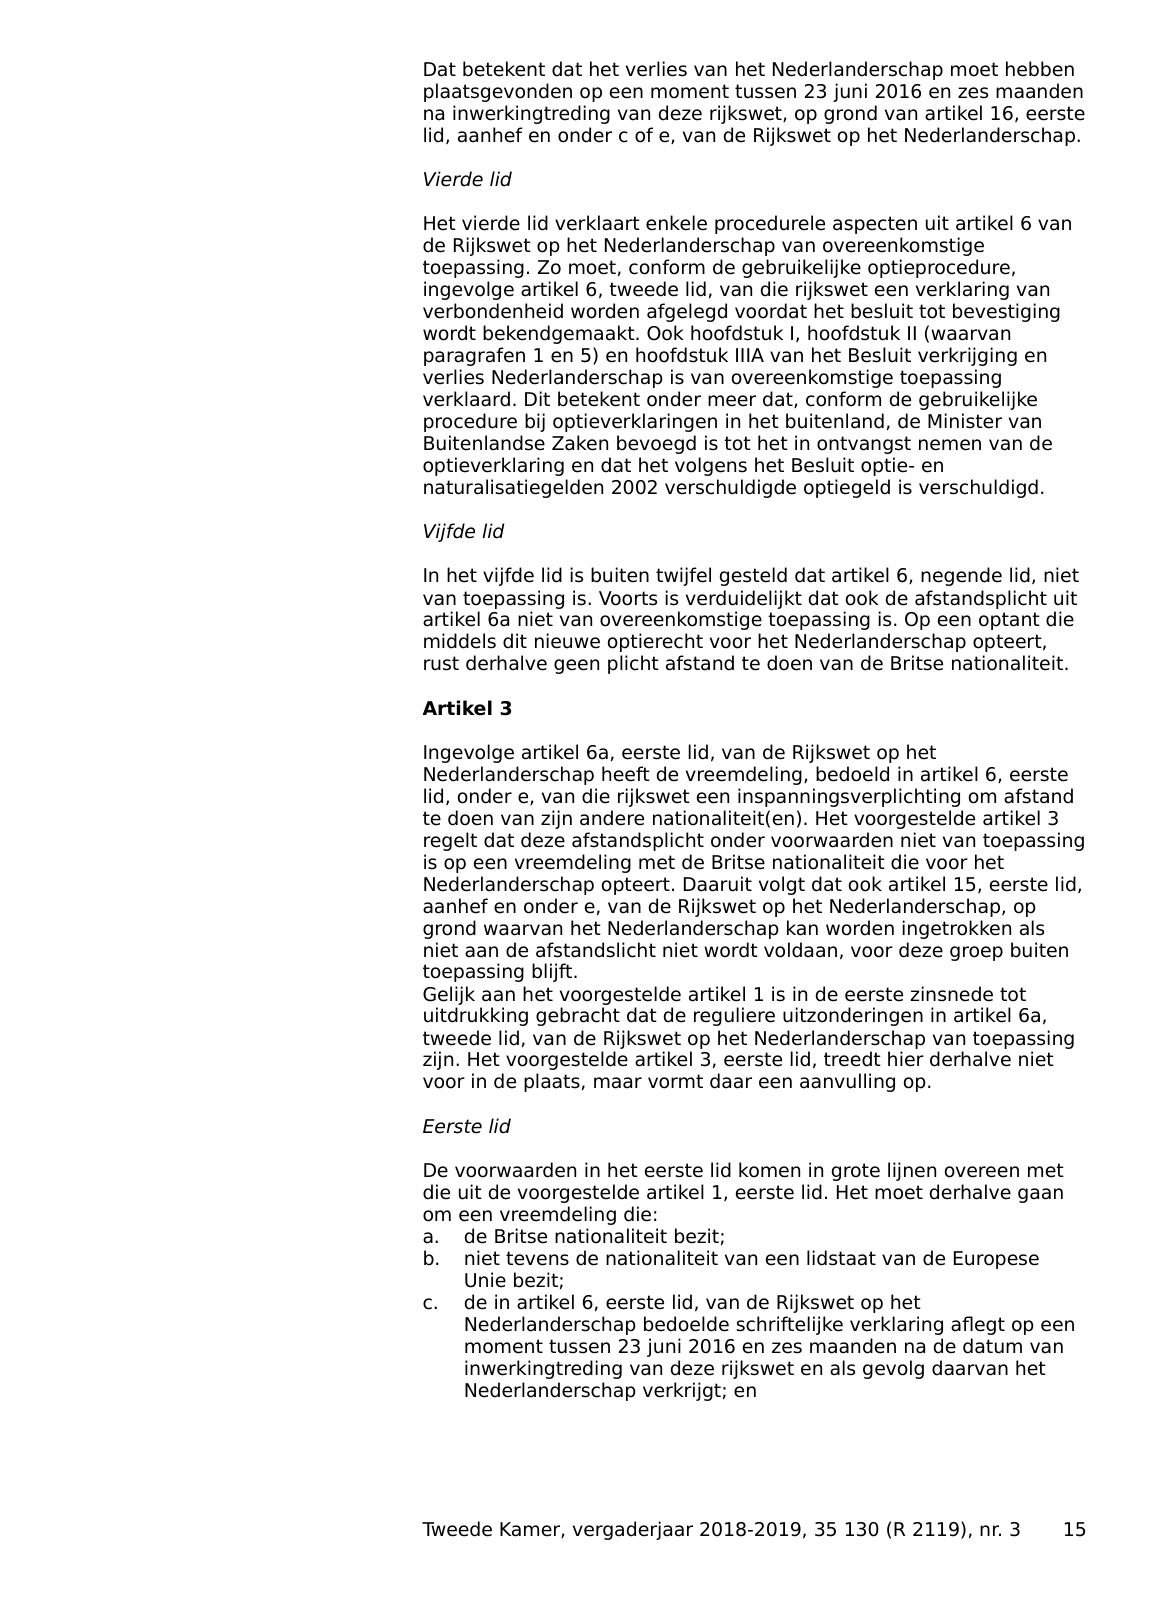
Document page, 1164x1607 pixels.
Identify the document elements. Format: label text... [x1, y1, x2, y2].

text Het vierde lid verklaart enkele procedurele aspecten uit artikel 6 van de Rijkswet op het Nederlanderschap van overeenkomstige toepassing. Zo moet, conform de gebruikelijke optieprocedure, ingevolge artikel 6, tweede lid, van die rijkswet een verklaring van verbondenheid worden afgelegd voordat het besluit tot bevestiging wordt bekendgemaakt. Ook hoofdstuk I, hoofdstuk II (waarvan paragrafen 1 en 5) en hoofdstuk IIIA van het Besluit verkrijging en verlies Nederlanderschap is van overeenkomstige toepassing verklaard. Dit betekent onder meer dat, conform de gebruikelijke procedure bij optieverklaringen in het buitenland, de Minister van Buitenlandse Zaken bevoegd is tot het in ontvangst nemen van de optieverklaring en dat het volgens het Besluit optie- en naturalisatiegelden 2002 verschuldigde optiegeld is verschuldigd. [422, 213, 1087, 499]
text Gelijk aan het voorgestelde artikel 1 is in de eerste zinsnede tot uitdrukking gebracht dat de reguliere uitzonderingen in artikel 6a, tweede lid, van de Rijkswet op het Nederlanderschap van toepassing zijn. Het voorgestelde artikel 3, eerste lid, treedt hier derhalve niet voor in de plaats, maar vormt daar een aanvulling op. [422, 983, 1087, 1093]
subtitle Vierde lid [422, 169, 1087, 191]
text Dat betekent dat het verlies van het Nederlanderschap moet hebben plaatsgevonden op een moment tussen 23 juni 2016 en zes maanden na inwerkingtreding van deze rijkswet, op grond van artikel 16, eerste lid, aanhef en onder c of e, van de Rijkswet op het Nederlanderschap. [422, 59, 1087, 147]
subtitle Vijfde lid [422, 521, 1087, 543]
text Ingevolge artikel 6a, eerste lid, van de Rijkswet op het Nederlanderschap heeft de vreemdeling, bedoeld in artikel 6, eerste lid, onder e, van die rijkswet een inspanningsverplichting om afstand te doen van zijn andere nationaliteit(en). Het voorgestelde artikel 3 regelt dat deze afstandsplicht onder voorwaarden niet van toepassing is op een vreemdeling met de Britse nationaliteit die voor het Nederlanderschap opteert. Daaruit volgt dat ook artikel 15, eerste lid, aanhef en onder e, van de Rijkswet op het Nederlanderschap, op grond waarvan het Nederlanderschap kan worden ingetrokken als niet aan de afstandslicht niet wordt voldaan, voor deze groep buiten toepassing blijft. [422, 742, 1087, 983]
text a. de Britse nationaliteit bezit; [422, 1226, 1087, 1248]
text c. de in artikel 6, eerste lid, van de Rijkswet op het Nederlanderschap bedoelde schriftelijke verklaring aflegt op een moment tussen 23 juni 2016 en zes maanden na de datum van inwerkingtreding van deze rijkswet en als gevolg daarvan het Nederlanderschap verkrijgt; en [422, 1292, 1087, 1401]
subtitle Eerste lid [422, 1116, 1087, 1137]
text b. niet tevens de nationaliteit van een lidstaat van de Europese Unie bezit; [422, 1248, 1087, 1292]
text In het vijfde lid is buiten twijfel gesteld dat artikel 6, negende lid, niet van toepassing is. Voorts is verduidelijkt dat ook de afstandsplicht uit artikel 6a niet van overeenkomstige toepassing is. Op een optant die middels dit nieuwe optierecht voor het Nederlanderschap opteert, rust derhalve geen plicht afstand te doen van de Britse nationaliteit. [422, 565, 1087, 675]
text De voorwaarden in het eerste lid komen in grote lijnen overeen met die uit de voorgestelde artikel 1, eerste lid. Het moet derhalve gaan om een vreemdeling die: [422, 1160, 1087, 1226]
subtitle Artikel 3 [422, 697, 1087, 719]
